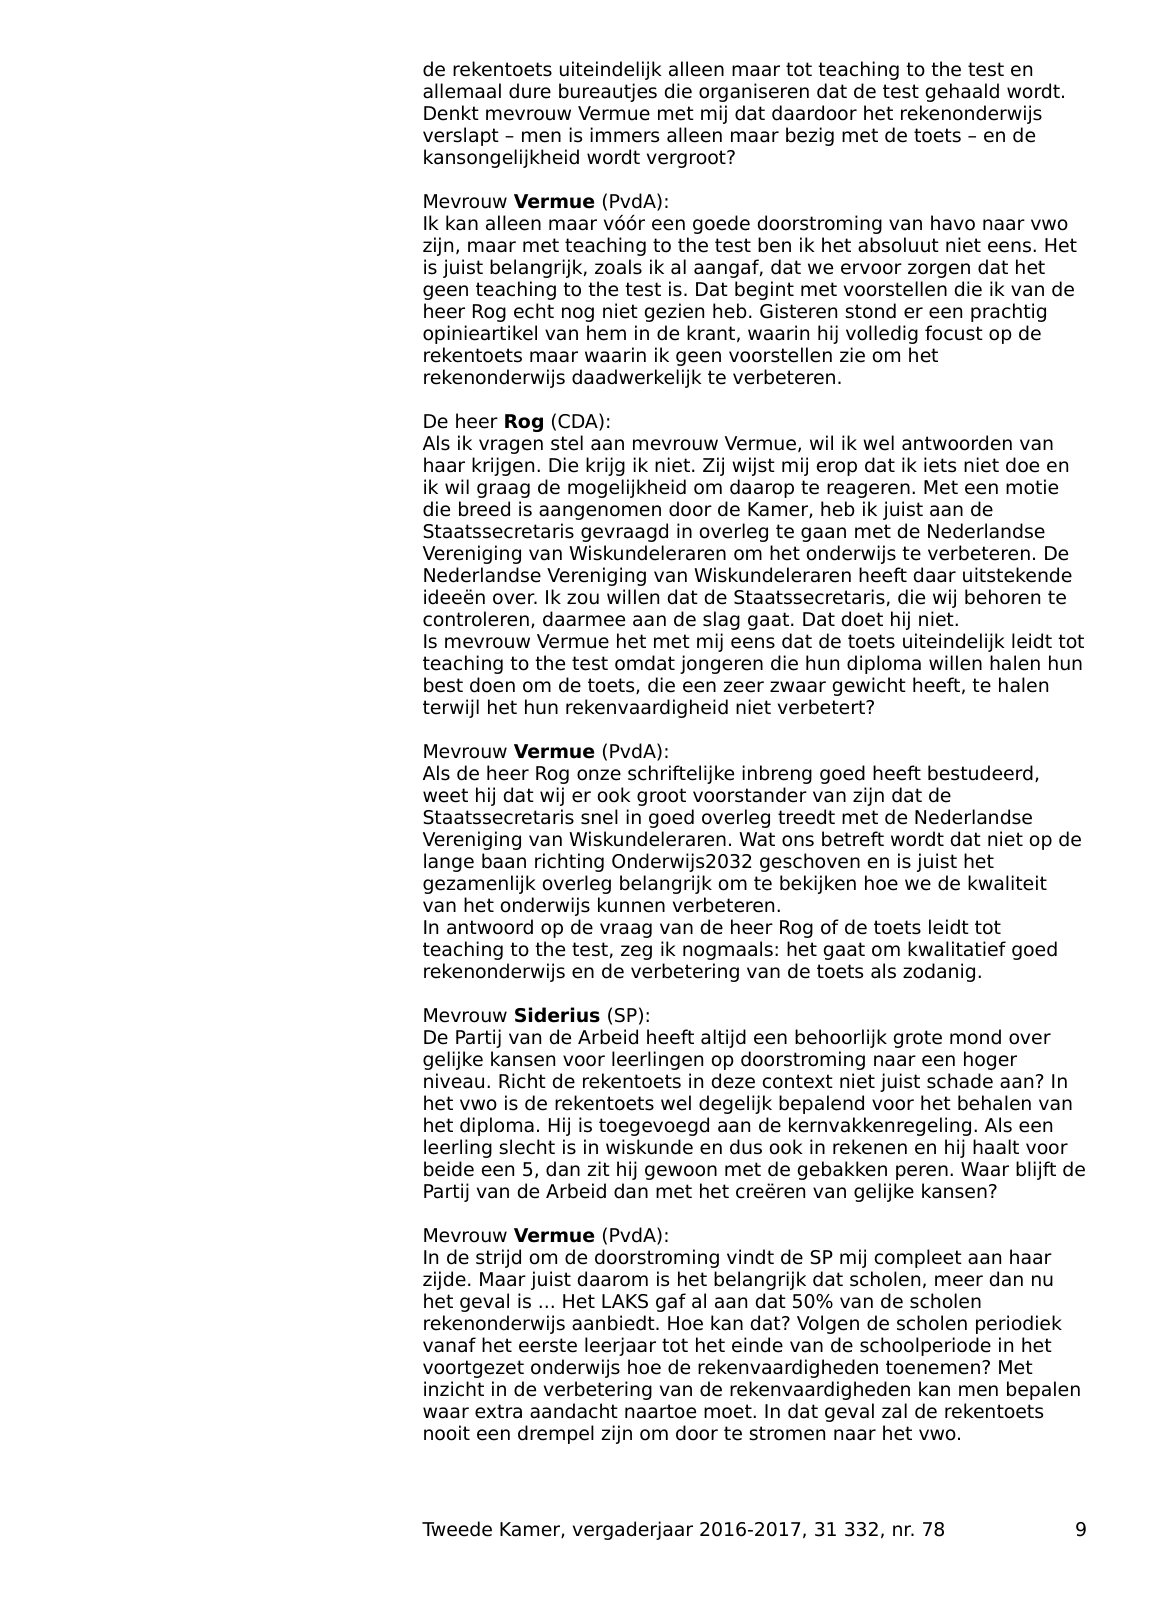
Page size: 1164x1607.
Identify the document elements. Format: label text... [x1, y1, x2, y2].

text De heer Rog (CDA): [422, 411, 1087, 433]
text Ik kan alleen maar vóór een goede doorstroming van havo naar vwo zijn, maar met teaching to the test ben ik het absoluut niet eens. Het is juist belangrijk, zoals ik al aangaf, dat we ervoor zorgen dat het geen teaching to the test is. Dat begint met voorstellen die ik van de heer Rog echt nog niet gezien heb. Gisteren stond er een prachtig opinieartikel van hem in de krant, waarin hij volledig focust op de rekentoets maar waarin ik geen voorstellen zie om het rekenonderwijs daadwerkelijk te verbeteren. [422, 213, 1087, 389]
text Als ik vragen stel aan mevrouw Vermue, wil ik wel antwoorden van haar krijgen. Die krijg ik niet. Zij wijst mij erop dat ik iets niet doe en ik wil graag de mogelijkheid om daarop te reageren. Met een motie die breed is aangenomen door de Kamer, heb ik juist aan de Staatssecretaris gevraagd in overleg te gaan met de Nederlandse Vereniging van Wiskundeleraren om het onderwijs te verbeteren. De Nederlandse Vereniging van Wiskundeleraren heeft daar uitstekende ideeën over. Ik zou willen dat de Staatssecretaris, die wij behoren te controleren, daarmee aan de slag gaat. Dat doet hij niet. [422, 433, 1087, 631]
text De Partij van de Arbeid heeft altijd een behoorlijk grote mond over gelijke kansen voor leerlingen op doorstroming naar een hoger niveau. Richt de rekentoets in deze context niet juist schade aan? In het vwo is de rekentoets wel degelijk bepalend voor het behalen van het diploma. Hij is toegevoegd aan de kernvakkenregeling. Als een leerling slecht is in wiskunde en dus ook in rekenen en hij haalt voor beide een 5, dan zit hij gewoon met de gebakken peren. Waar blijft de Partij van de Arbeid dan met het creëren van gelijke kansen? [422, 1027, 1087, 1203]
text Mevrouw Vermue (PvdA): [422, 1225, 1087, 1247]
text Mevrouw Vermue (PvdA): [422, 191, 1087, 213]
text In de strijd om de doorstroming vindt de SP mij compleet aan haar zijde. Maar juist daarom is het belangrijk dat scholen, meer dan nu het geval is ... Het LAKS gaf al aan dat 50% van de scholen rekenonderwijs aanbiedt. Hoe kan dat? Volgen de scholen periodiek vanaf het eerste leerjaar tot het einde van de schoolperiode in het voortgezet onderwijs hoe de rekenvaardigheden toenemen? Met inzicht in de verbetering van de rekenvaardigheden kan men bepalen waar extra aandacht naartoe moet. In dat geval zal de rekentoets nooit een drempel zijn om door te stromen naar het vwo. [422, 1247, 1087, 1445]
text de rekentoets uiteindelijk alleen maar tot teaching to the test en allemaal dure bureautjes die organiseren dat de test gehaald wordt. Denkt mevrouw Vermue met mij dat daardoor het rekenonderwijs verslapt – men is immers alleen maar bezig met de toets – en de kansongelijkheid wordt vergroot? [422, 59, 1087, 169]
text Als de heer Rog onze schriftelijke inbreng goed heeft bestudeerd, weet hij dat wij er ook groot voorstander van zijn dat de Staatssecretaris snel in goed overleg treedt met de Nederlandse Vereniging van Wiskundeleraren. Wat ons betreft wordt dat niet op de lange baan richting Onderwijs2032 geschoven en is juist het gezamenlijk overleg belangrijk om te bekijken hoe we de kwaliteit van het onderwijs kunnen verbeteren. [422, 763, 1087, 917]
text Is mevrouw Vermue het met mij eens dat de toets uiteindelijk leidt tot teaching to the test omdat jongeren die hun diploma willen halen hun best doen om de toets, die een zeer zwaar gewicht heeft, te halen terwijl het hun rekenvaardigheid niet verbetert? [422, 631, 1087, 719]
text In antwoord op de vraag van de heer Rog of de toets leidt tot teaching to the test, zeg ik nogmaals: het gaat om kwalitatief goed rekenonderwijs en de verbetering van de toets als zodanig. [422, 917, 1087, 983]
text Mevrouw Vermue (PvdA): [422, 741, 1087, 763]
text Mevrouw Siderius (SP): [422, 1005, 1087, 1027]
